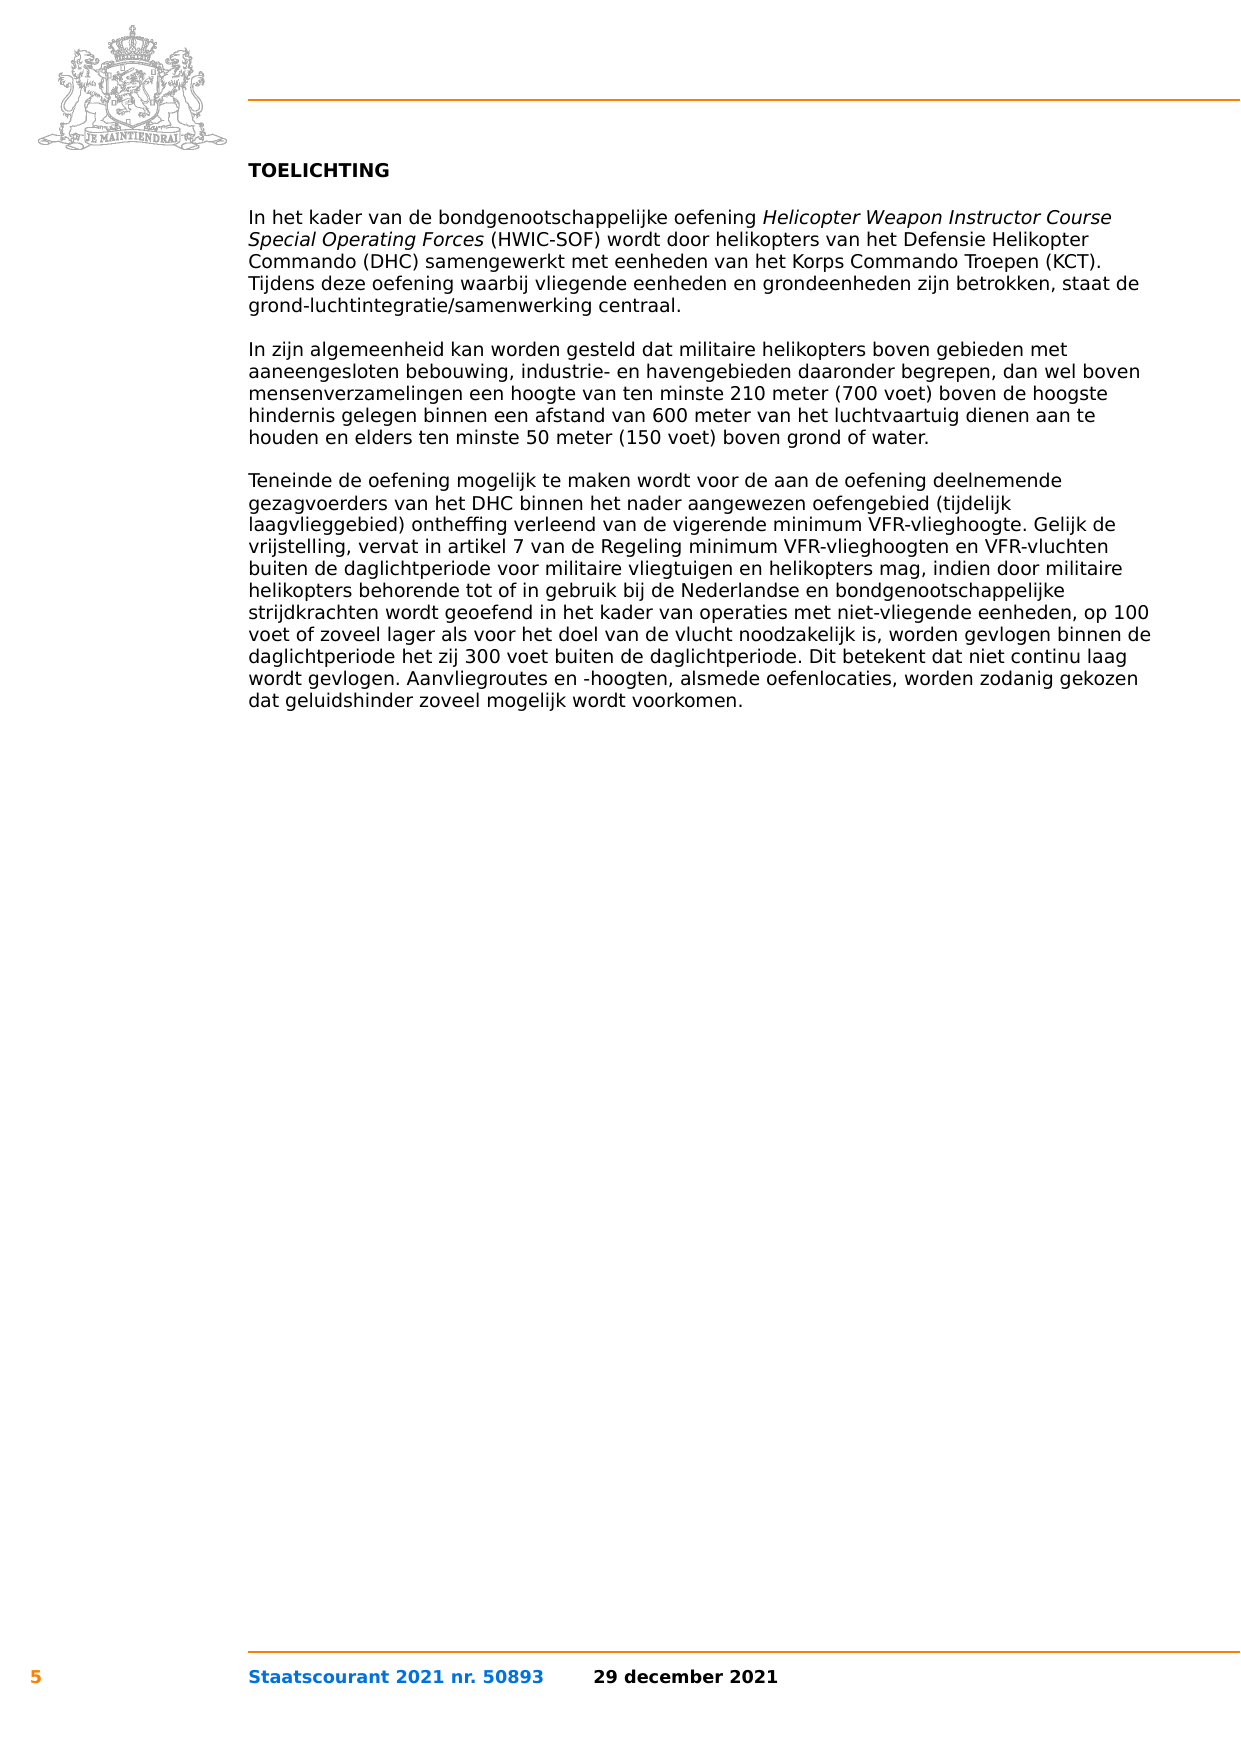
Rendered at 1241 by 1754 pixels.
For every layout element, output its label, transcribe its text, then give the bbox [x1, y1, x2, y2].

subtitle TOELICHTING [248, 160, 1163, 182]
picture [38, 25, 227, 150]
text In het kader van de bondgenootschappelijke oefening Helicopter Weapon Instructor Course Special Operating Forces (HWIC-SOF) wordt door helikopters van het Defensie Helikopter Commando (DHC) samengewerkt met eenheden van het Korps Commando Troepen (KCT). Tijdens deze oefening waarbij vliegende eenheden en grondeenheden zijn betrokken, staat de grond-luchtintegratie/samenwerking centraal. [248, 207, 1163, 317]
text In zijn algemeenheid kan worden gesteld dat militaire helikopters boven gebieden met aaneengesloten bebouwing, industrie- en havengebieden daaronder begrepen, dan wel boven mensenverzamelingen een hoogte van ten minste 210 meter (700 voet) boven de hoogste hindernis gelegen binnen een afstand van 600 meter van het luchtvaartuig dienen aan te houden en elders ten minste 50 meter (150 voet) boven grond of water. [248, 339, 1163, 448]
text Teneinde de oefening mogelijk te maken wordt voor de aan de oefening deelnemende gezagvoerders van het DHC binnen het nader aangewezen oefengebied (tijdelijk laagvlieggebied) ontheffing verleend van de vigerende minimum VFR-vlieghoogte. Gelijk de vrijstelling, vervat in artikel 7 van de Regeling minimum VFR-vlieghoogten en VFR-vluchten buiten de daglichtperiode voor militaire vliegtuigen en helikopters mag, indien door militaire helikopters behorende tot of in gebruik bij de Nederlandse en bondgenootschappelijke strijdkrachten wordt geoefend in het kader van operaties met niet-vliegende eenheden, op 100 voet of zoveel lager als voor het doel van de vlucht noodzakelijk is, worden gevlogen binnen de daglichtperiode het zij 300 voet buiten de daglichtperiode. Dit betekent dat niet continu laag wordt gevlogen. Aanvliegroutes en -hoogten, alsmede oefenlocaties, worden zodanig gekozen dat geluidshinder zoveel mogelijk wordt voorkomen. [248, 470, 1163, 712]
